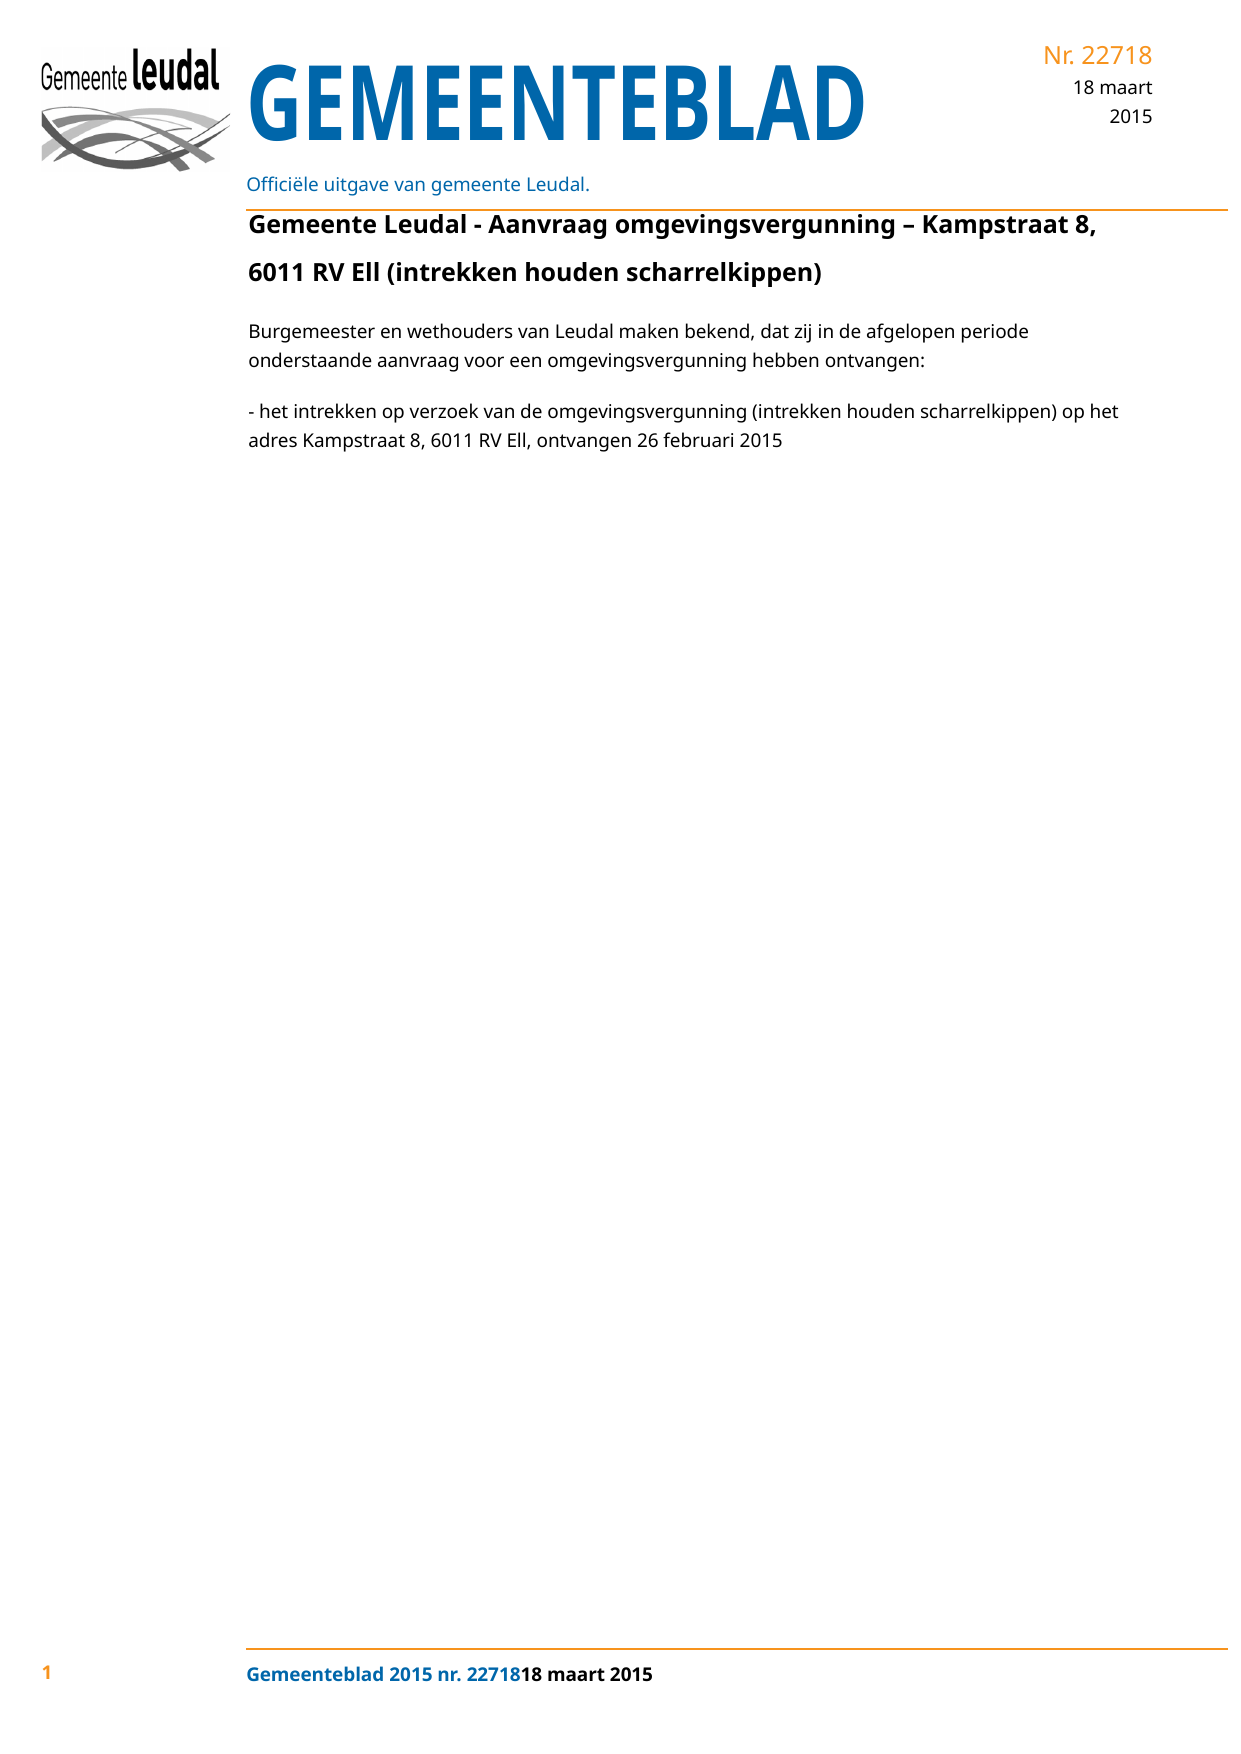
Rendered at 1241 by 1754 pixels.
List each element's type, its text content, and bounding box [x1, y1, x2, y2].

text Gemeente Leudal - Aanvraag omgevingsvergunning – Kampstraat 8, 6011 RV Ell (intrekken houden scharrelkippen) [248, 211, 1152, 288]
picture [41, 47, 231, 172]
text - het intrekken op verzoek van de omgevingsvergunning (intrekken houden scharrelkippen) op het adres Kampstraat 8, 6011 RV Ell, ontvangen 26 februari 2015 [248, 398, 1152, 453]
text Burgemeester en wethouders van Leudal maken bekend, dat zij in de afgelopen periode onderstaande aanvraag voor een omgevingsvergunning hebben ontvangen: [248, 318, 1152, 373]
